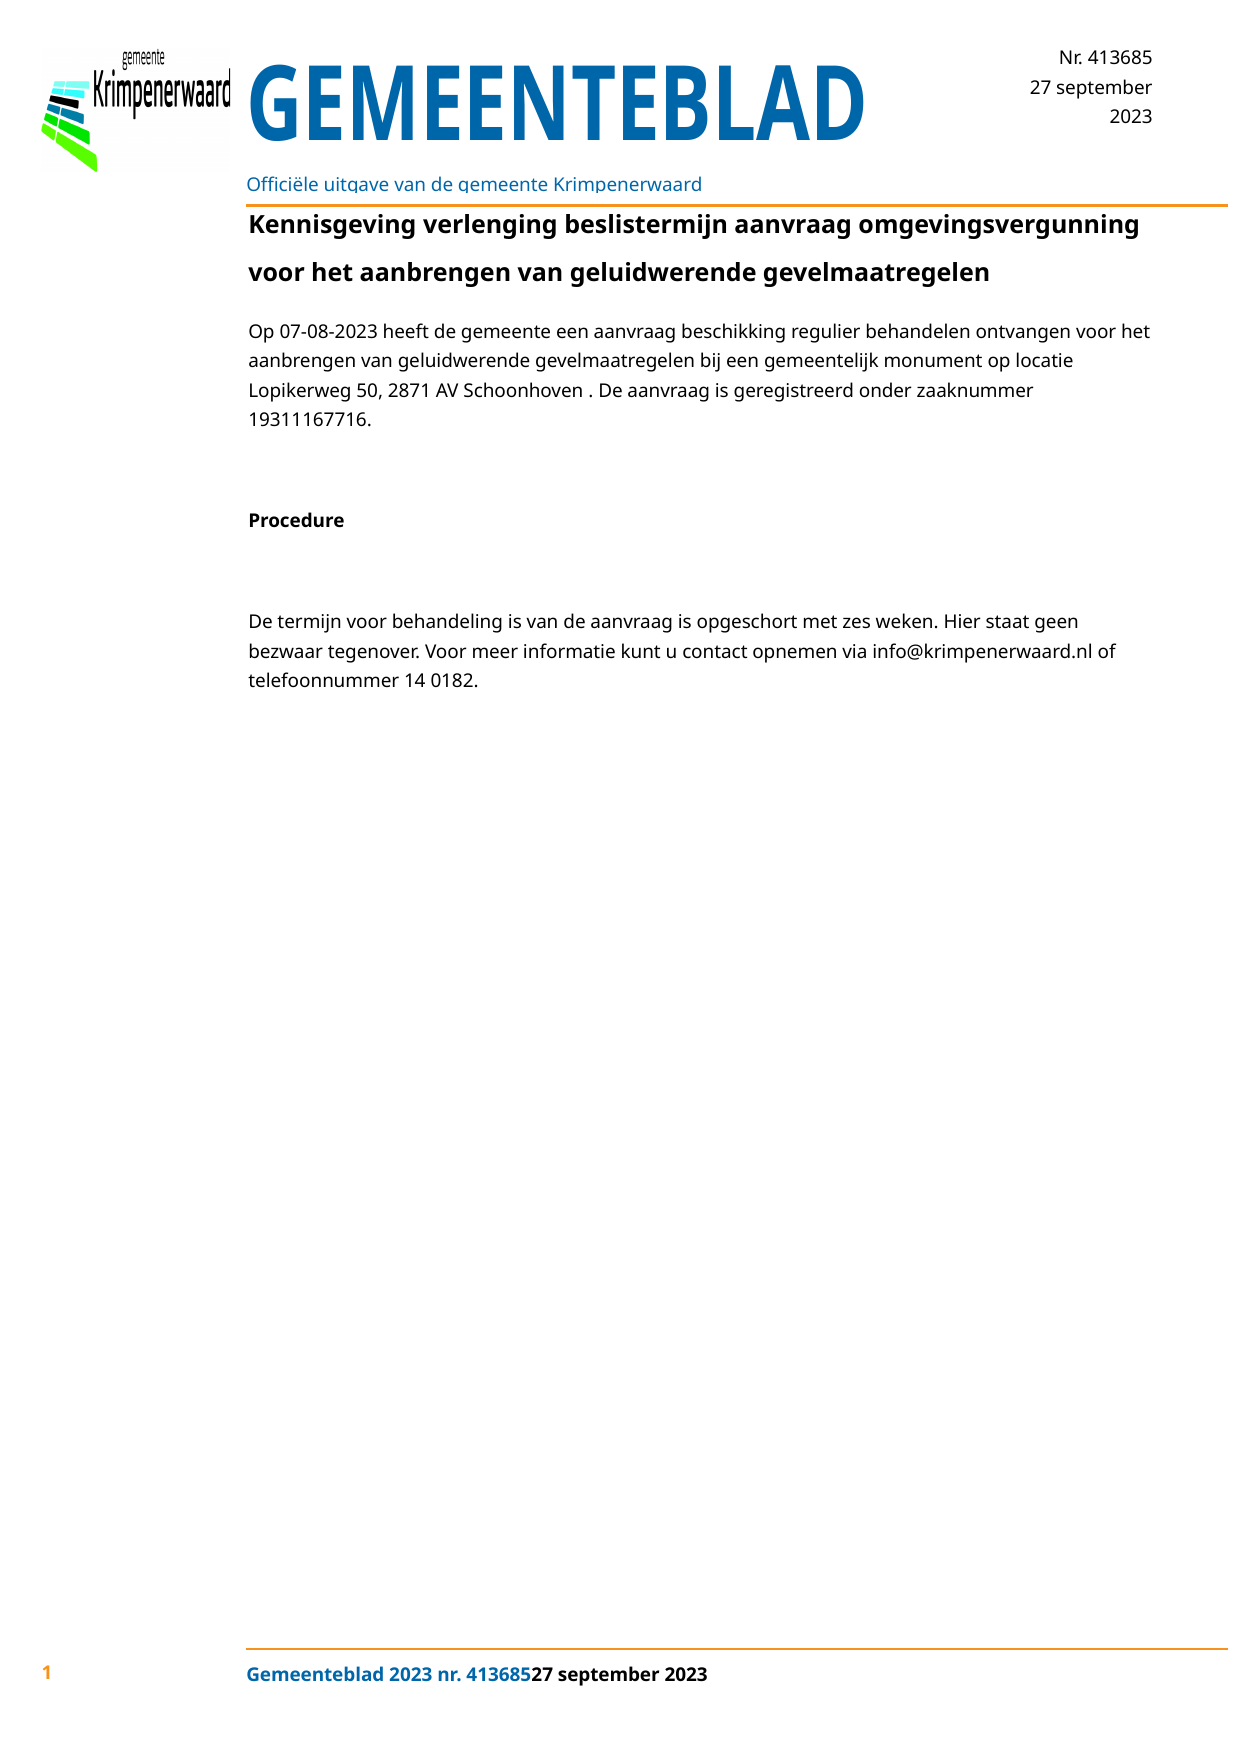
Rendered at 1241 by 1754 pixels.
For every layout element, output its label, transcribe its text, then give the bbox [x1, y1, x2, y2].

text De termijn voor behandeling is van de aanvraag is opgeschort met zes weken. Hier staat geen bezwaar tegenover. Voor meer informatie kunt u contact opnemen via info@krimpenerwaard.nl of telefoonnummer 14 0182. [248, 608, 1152, 693]
text Procedure [248, 507, 1152, 533]
text Kennisgeving verlenging beslistermijn aanvraag omgevingsvergunning voor het aanbrengen van geluidwerende gevelmaatregelen [248, 207, 1152, 288]
text Op 07-08-2023 heeft de gemeente een aanvraag beschikking regulier behandelen ontvangen voor het aanbrengen van geluidwerende gevelmaatregelen bij een gemeentelijk monument op locatie Lopikerweg 50, 2871 AV Schoonhoven . De aanvraag is geregistreerd onder zaaknummer 19311167716. [248, 318, 1152, 432]
picture [41, 47, 231, 172]
